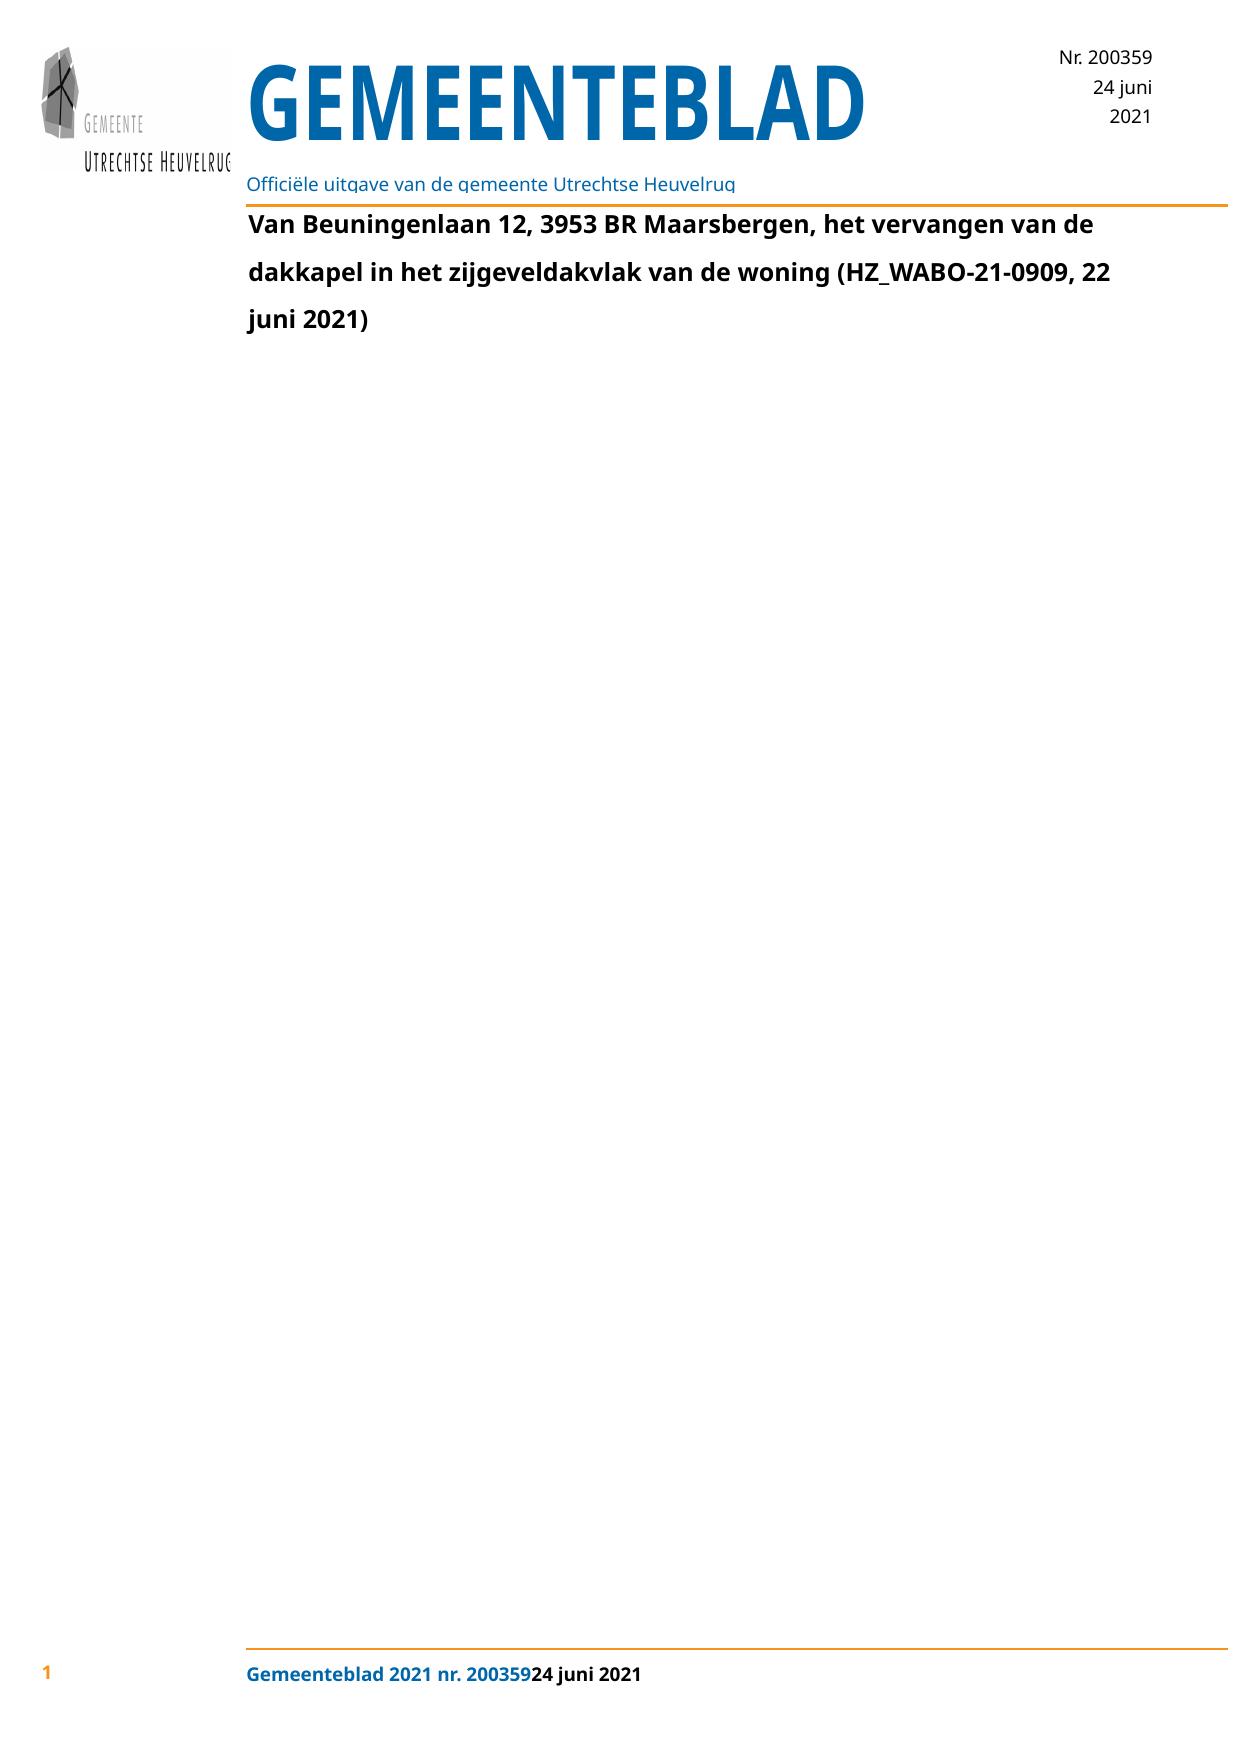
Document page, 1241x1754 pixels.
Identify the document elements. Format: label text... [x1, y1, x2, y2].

picture [41, 47, 231, 172]
text Van Beuningenlaan 12, 3953 BR Maarsbergen, het vervangen van de dakkapel in het zijgeveldakvlak van de woning (HZ_WABO-21-0909, 22 juni 2021) [248, 207, 1152, 336]
